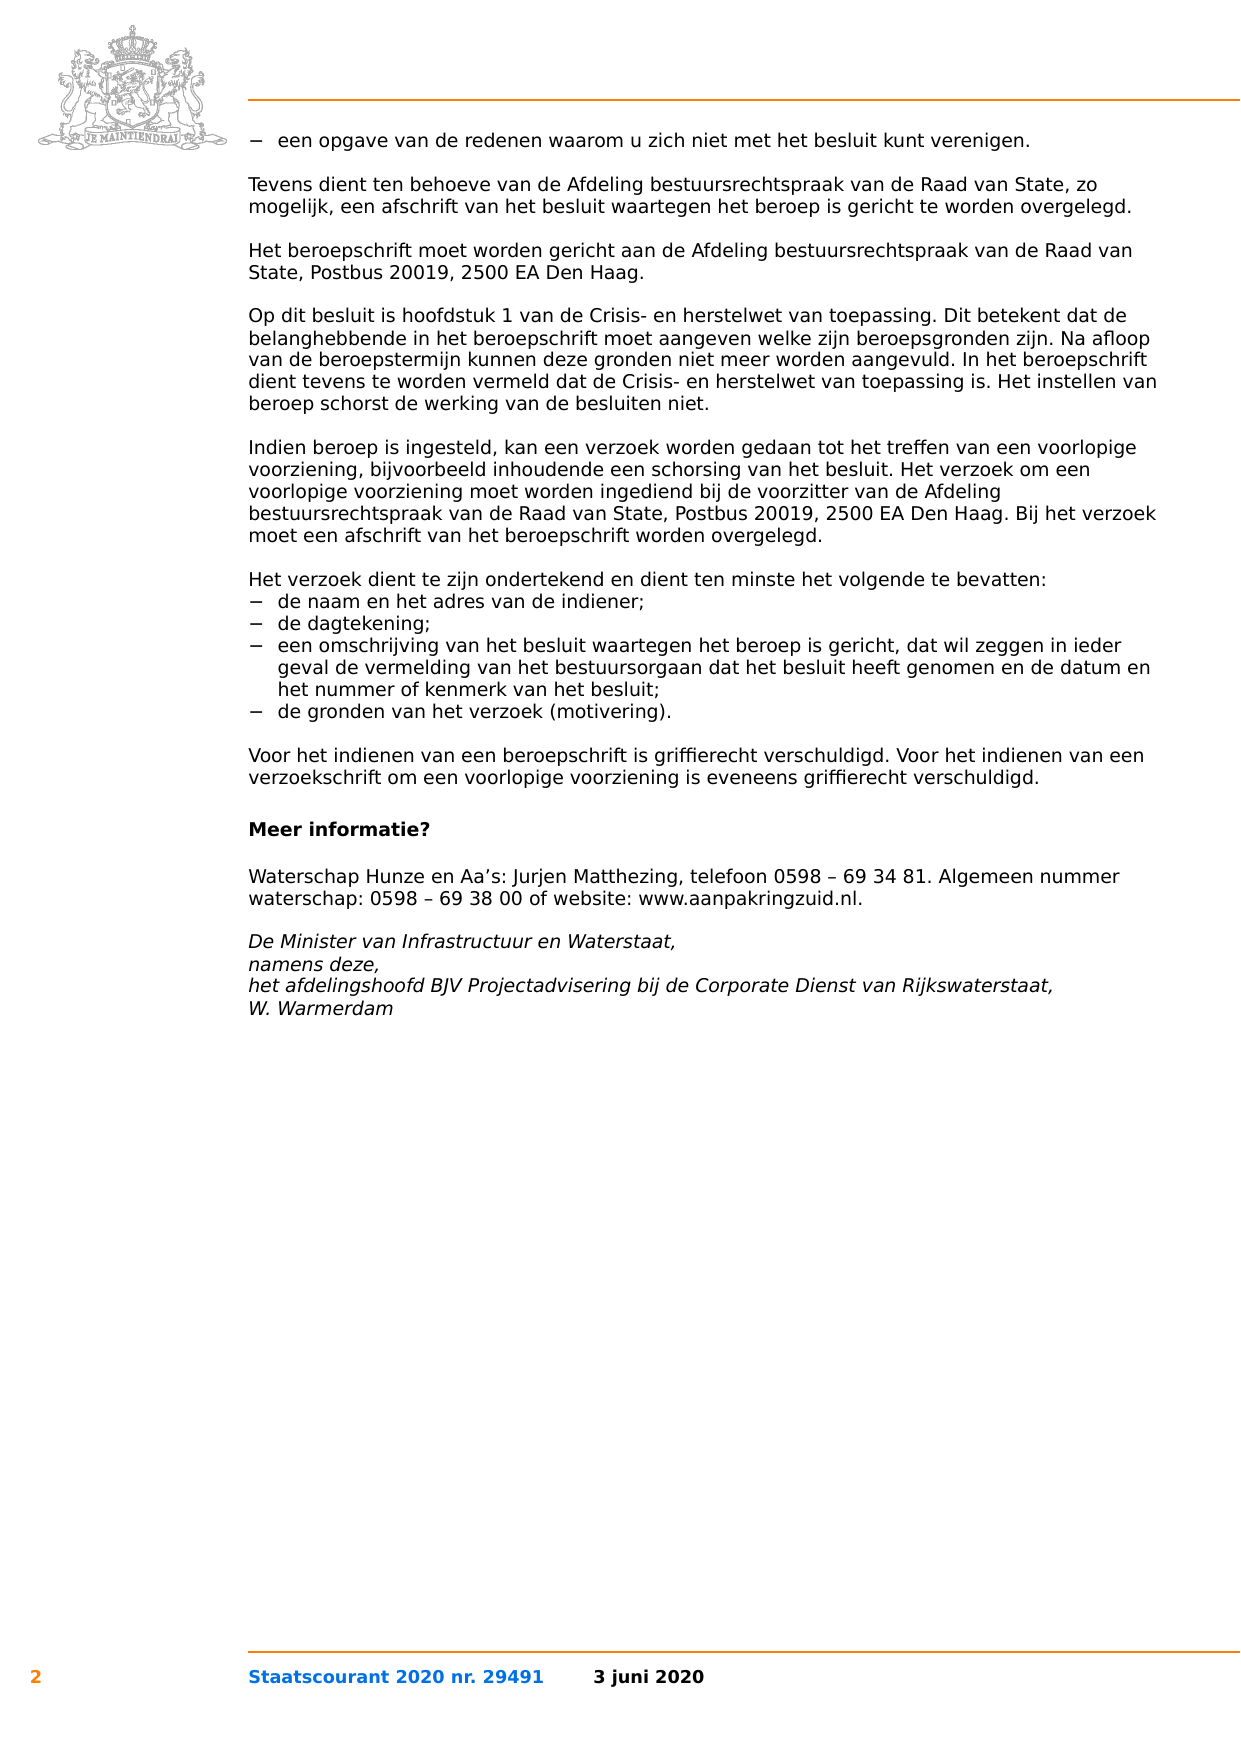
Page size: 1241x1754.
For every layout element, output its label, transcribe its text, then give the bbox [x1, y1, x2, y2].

text − de gronden van het verzoek (motivering). [248, 701, 1163, 723]
text Indien beroep is ingesteld, kan een verzoek worden gedaan tot het treffen van een voorlopige voorziening, bijvoorbeeld inhoudende een schorsing van het besluit. Het verzoek om een voorlopige voorziening moet worden ingediend bij de voorzitter van de Afdeling bestuursrechtspraak van de Raad van State, Postbus 20019, 2500 EA Den Haag. Bij het verzoek moet een afschrift van het beroepschrift worden overgelegd. [248, 437, 1163, 547]
text Waterschap Hunze en Aa’s: Jurjen Matthezing, telefoon 0598 – 69 34 81. Algemeen nummer waterschap: 0598 – 69 38 00 of website: www.aanpakringzuid.nl. [248, 866, 1163, 909]
text Tevens dient ten behoeve van de Afdeling bestuursrechtspraak van de Raad van State, zo mogelijk, een afschrift van het besluit waartegen het beroep is gericht te worden overgelegd. [248, 174, 1163, 218]
subtitle Meer informatie? [248, 819, 1163, 841]
text De Minister van Infrastructuur en Waterstaat, namens deze, het afdelingshoofd BJV Projectadvisering bij de Corporate Dienst van Rijkswaterstaat, W. Warmerdam [248, 931, 1163, 1019]
text Voor het indienen van een beroepschrift is griffierecht verschuldigd. Voor het indienen van een verzoekschrift om een voor­lopige voorziening is eveneens griffierecht verschuldigd. [248, 745, 1163, 789]
text − de dagtekening; [248, 613, 1163, 635]
text − de naam en het adres van de indiener; [248, 591, 1163, 613]
text Het beroepschrift moet worden gericht aan de Afdeling bestuursrechtspraak van de Raad van State, Postbus 20019, 2500 EA Den Haag. [248, 239, 1163, 283]
text − een omschrijving van het besluit waartegen het beroep is gericht, dat wil zeggen in ieder geval de vermelding van het bestuursorgaan dat het besluit heeft genomen en de datum en het nummer of kenmerk van het besluit; [248, 635, 1163, 701]
text − een opgave van de redenen waarom u zich niet met het besluit kunt verenigen. [248, 130, 1163, 152]
picture [38, 25, 227, 150]
text Het verzoek dient te zijn ondertekend en dient ten minste het volgende te bevatten: [248, 569, 1163, 591]
text Op dit besluit is hoofdstuk 1 van de Crisis- en herstelwet van toepassing. Dit betekent dat de belanghebbende in het beroepschrift moet aangeven welke zijn beroepsgronden zijn. Na afloop van de beroepstermijn kunnen deze gronden niet meer worden aangevuld. In het beroepschrift dient tevens te worden vermeld dat de Crisis- en herstelwet van toepassing is. Het instellen van beroep schorst de werking van de besluiten niet. [248, 305, 1163, 415]
